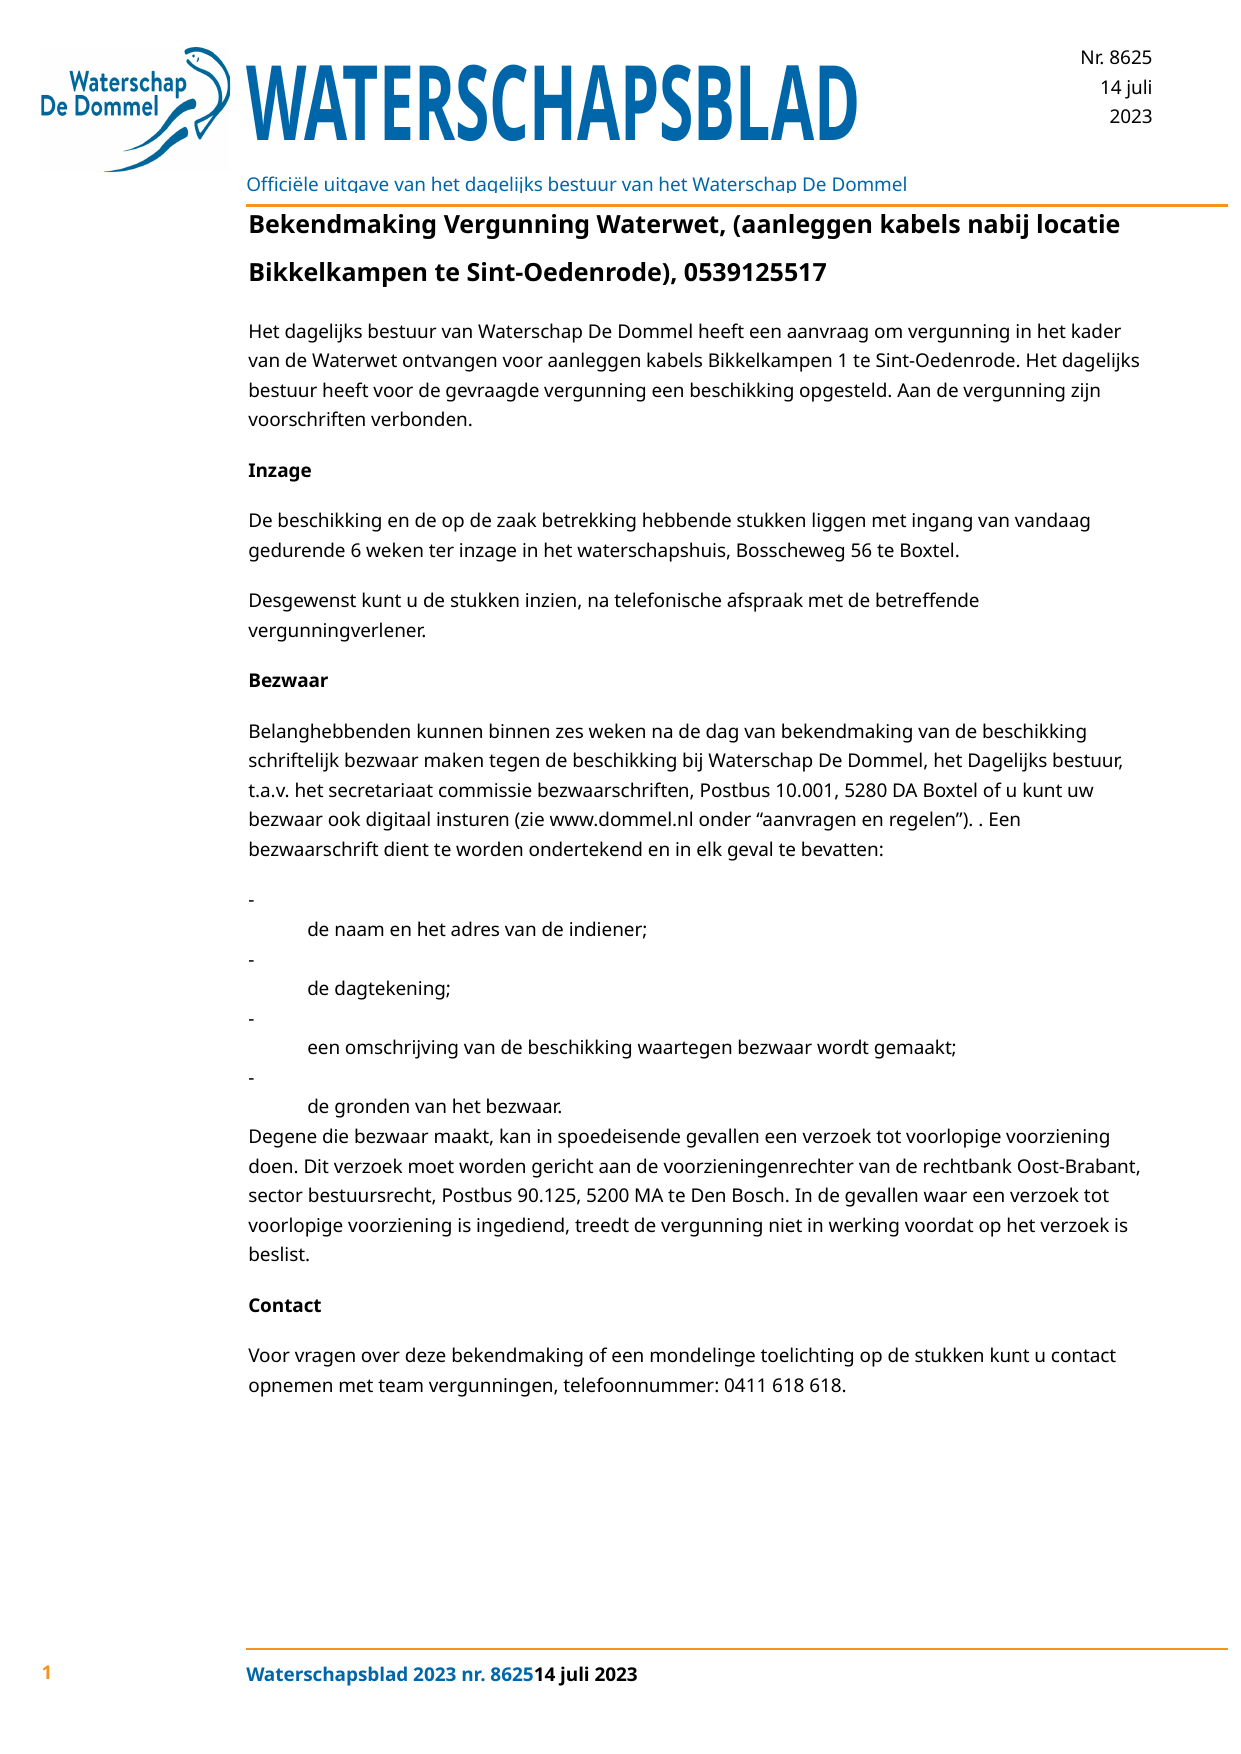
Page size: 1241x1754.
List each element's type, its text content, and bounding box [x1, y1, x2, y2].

list een omschrijving van de beschikking waartegen bezwaar wordt gemaakt; [248, 1034, 1152, 1060]
list de naam en het adres van de indiener; [248, 916, 1152, 942]
text Degene die bezwaar maakt, kan in spoedeisende gevallen een verzoek tot voorlopige voorziening doen. Dit verzoek moet worden gericht aan de voorzieningenrechter van de rechtbank Oost-Brabant, sector bestuursrecht, Postbus 90.125, 5200 MA te Den Bosch. In de gevallen waar een verzoek tot voorlopige voorziening is ingediend, treedt de vergunning niet in werking voordat op het verzoek is beslist. [248, 1123, 1152, 1267]
text De beschikking en de op de zaak betrekking hebbende stukken liggen met ingang van vandaag gedurende 6 weken ter inzage in het waterschapshuis, Bosscheweg 56 te Boxtel. [248, 507, 1152, 563]
text Desgewenst kunt u de stukken inzien, na telefonische afspraak met de betreffende vergunningverlener. [248, 587, 1152, 643]
text Bezwaar [248, 667, 1152, 693]
picture [41, 47, 231, 172]
text Het dagelijks bestuur van Waterschap De Dommel heeft een aanvraag om vergunning in het kader van de Waterwet ontvangen voor aanleggen kabels Bikkelkampen 1 te Sint-Oedenrode. Het dagelijks bestuur heeft voor de gevraagde vergunning een beschikking opgesteld. Aan de vergunning zijn voorschriften verbonden. [248, 318, 1152, 432]
picture [198, 118, 210, 131]
text Voor vragen over deze bekendmaking of een mondelinge toelichting op de stukken kunt u contact opnemen met team vergunningen, telefoonnummer: 0411 618 618. [248, 1342, 1152, 1398]
text Inzage [248, 457, 1152, 483]
text Belanghebbenden kunnen binnen zes weken na de dag van bekendmaking van de beschikking schriftelijk bezwaar maken tegen de beschikking bij Waterschap De Dommel, het Dagelijks bestuur, t.a.v. het secretariaat commissie bezwaarschriften, Postbus 10.001, 5280 DA Boxtel of u kunt uw bezwaar ook digitaal insturen (zie www.dommel.nl onder “aanvragen en regelen”). . Een bezwaarschrift dient te worden ondertekend en in elk geval te bevatten: [248, 718, 1152, 862]
text Bekendmaking Vergunning Waterwet, (aanleggen kabels nabij locatie Bikkelkampen te Sint-Oedenrode), 0539125517 [248, 207, 1152, 288]
picture [45, 99, 51, 111]
picture [204, 47, 231, 76]
text Contact [248, 1292, 1152, 1318]
list de dagtekening; [248, 975, 1152, 1001]
list de gronden van het bezwaar. [248, 1094, 1152, 1119]
